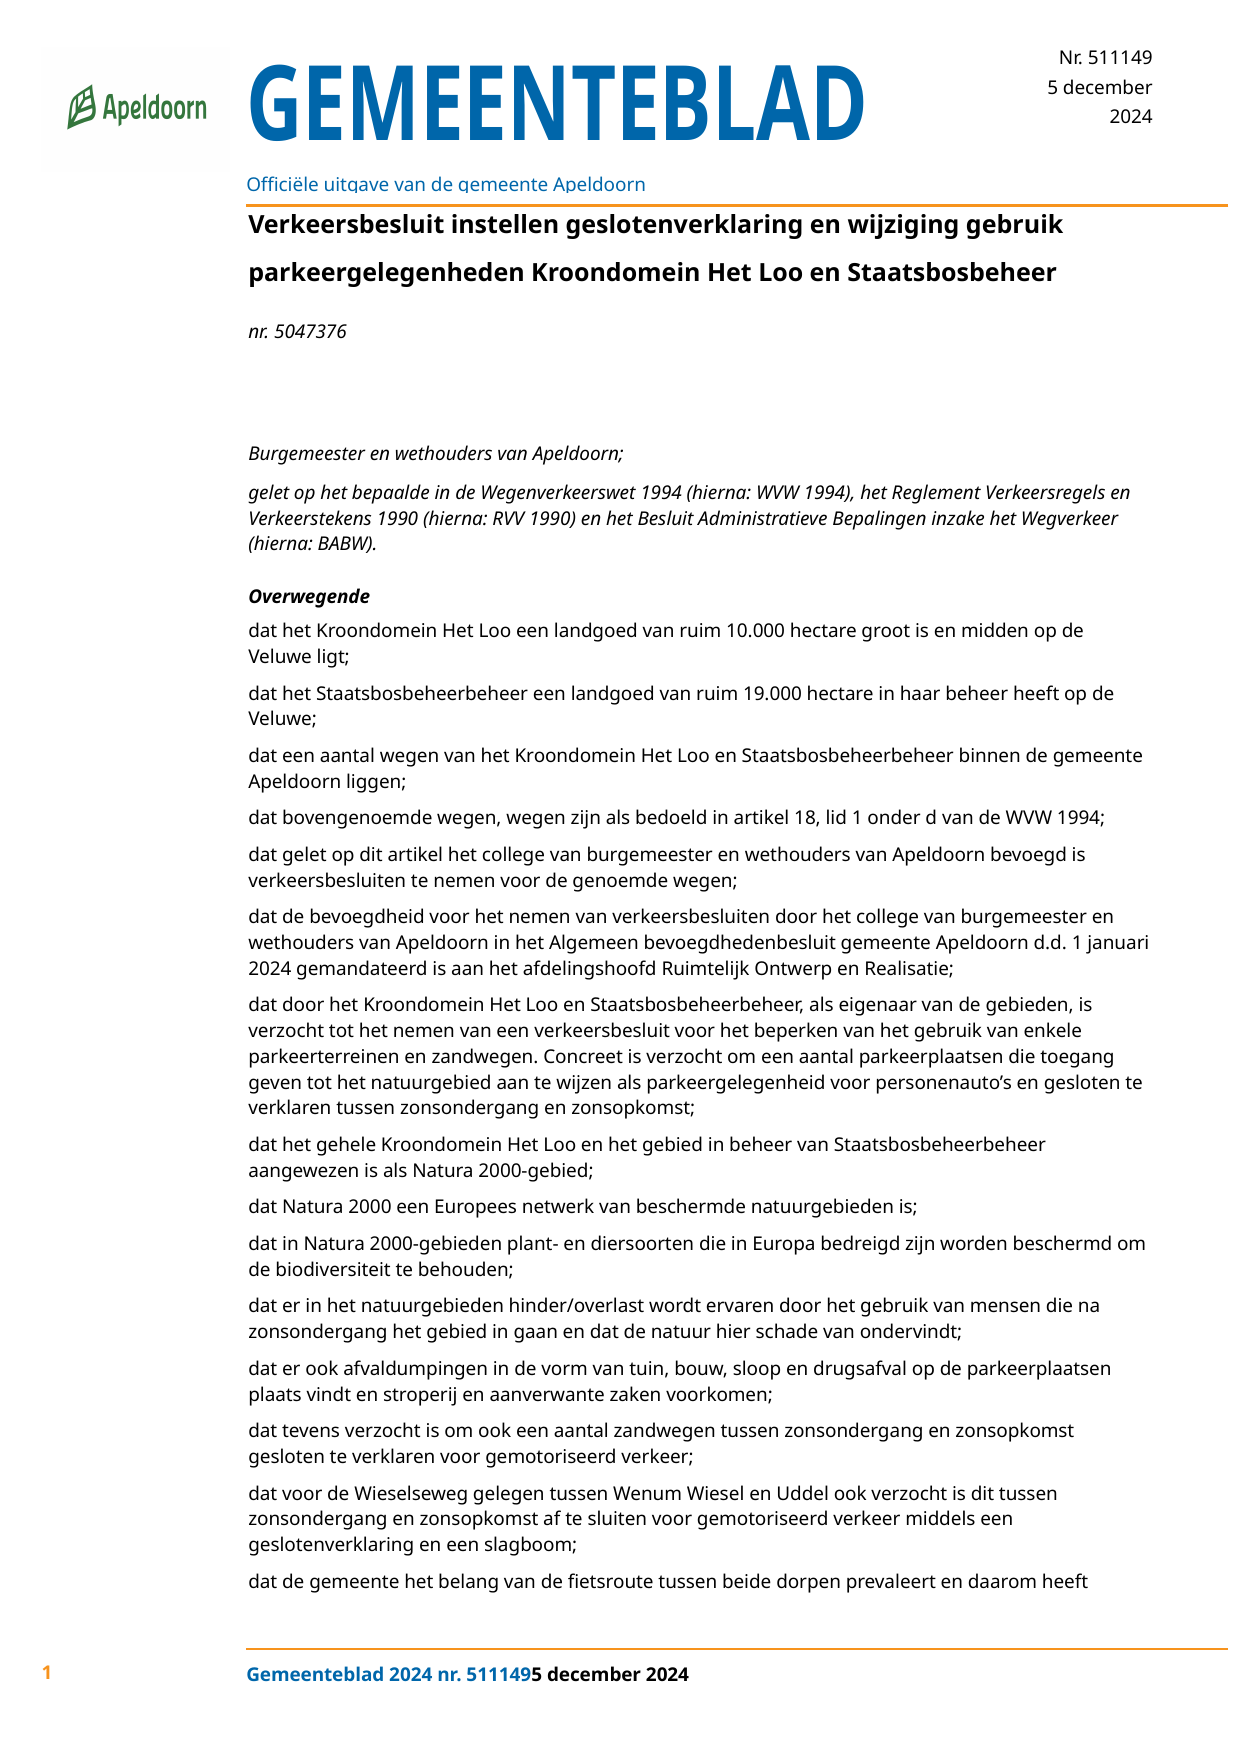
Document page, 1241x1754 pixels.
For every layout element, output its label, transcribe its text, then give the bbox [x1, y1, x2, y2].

text dat door het Kroondomein Het Loo en Staatsbosbeheerbeheer, als eigenaar van de gebieden, is verzocht tot het nemen van een verkeersbesluit voor het beperken van het gebruik van enkele parkeerterreinen en zandwegen. Concreet is verzocht om een aantal parkeerplaatsen die toegang geven tot het natuurgebied aan te wijzen als parkeergelegenheid voor personenauto’s en gesloten te verklaren tussen zonsondergang en zonsopkomst; [248, 992, 1152, 1120]
text dat het gehele Kroondomein Het Loo en het gebied in beheer van Staatsbosbeheerbeheer aangewezen is als Natura 2000-gebied; [248, 1131, 1152, 1183]
text dat er in het natuurgebieden hinder/overlast wordt ervaren door het gebruik van mensen die na zonsondergang het gebied in gaan en dat de natuur hier schade van ondervindt; [248, 1293, 1152, 1344]
text dat een aantal wegen van het Kroondomein Het Loo en Staatsbosbeheerbeheer binnen de gemeente Apeldoorn liggen; [248, 742, 1152, 793]
text Verkeersbesluit instellen geslotenverklaring en wijziging gebruik parkeergelegenheden Kroondomein Het Loo en Staatsbosbeheer [248, 207, 1152, 288]
text gelet op het bepaalde in de Wegenverkeerswet 1994 (hierna: WVW 1994), het Reglement Verkeersregels en Verkeerstekens 1990 (hierna: RVV 1990) en het Besluit Administratieve Bepalingen inzake het Wegverkeer (hierna: BABW). [248, 479, 1152, 556]
text dat in Natura 2000-gebieden plant- en diersoorten die in Europa bedreigd zijn worden beschermd om de biodiversiteit te behouden; [248, 1230, 1152, 1282]
text dat de gemeente het belang van de fietsroute tussen beide dorpen prevaleert en daarom heeft [248, 1568, 1152, 1594]
text dat het Staatsbosbeheerbeheer een landgoed van ruim 19.000 hectare in haar beheer heeft op de Veluwe; [248, 680, 1152, 731]
text dat tevens verzocht is om ook een aantal zandwegen tussen zonsondergang en zonsopkomst gesloten te verklaren voor gemotoriseerd verkeer; [248, 1417, 1152, 1469]
text dat Natura 2000 een Europees netwerk van beschermde natuurgebieden is; [248, 1194, 1152, 1219]
picture [41, 47, 231, 172]
text dat gelet op dit artikel het college van burgemeester en wethouders van Apeldoorn bevoegd is verkeersbesluiten te nemen voor de genoemde wegen; [248, 841, 1152, 893]
text dat voor de Wieselseweg gelegen tussen Wenum Wiesel en Uddel ook verzocht is dit tussen zonsondergang en zonsopkomst af te sluiten voor gemotoriseerd verkeer middels een geslotenverklaring en een slagboom; [248, 1480, 1152, 1557]
text dat het Kroondomein Het Loo een landgoed van ruim 10.000 hectare groot is en midden op de Veluwe ligt; [248, 617, 1152, 669]
text dat bovengenoemde wegen, wegen zijn als bedoeld in artikel 18, lid 1 onder d van de WVW 1994; [248, 804, 1152, 830]
text Overwegende [248, 583, 1152, 609]
text Burgemeester en wethouders van Apeldoorn; [248, 440, 1152, 465]
text nr. 5047376 [248, 318, 1152, 344]
text dat er ook afvaldumpingen in de vorm van tuin, bouw, sloop en drugsafval op de parkeerplaatsen plaats vindt en stroperij en aanverwante zaken voorkomen; [248, 1355, 1152, 1407]
text dat de bevoegdheid voor het nemen van verkeersbesluiten door het college van burgemeester en wethouders van Apeldoorn in het Algemeen bevoegdhedenbesluit gemeente Apeldoorn d.d. 1 januari 2024 gemandateerd is aan het afdelingshoofd Ruimtelijk Ontwerp en Realisatie; [248, 903, 1152, 981]
